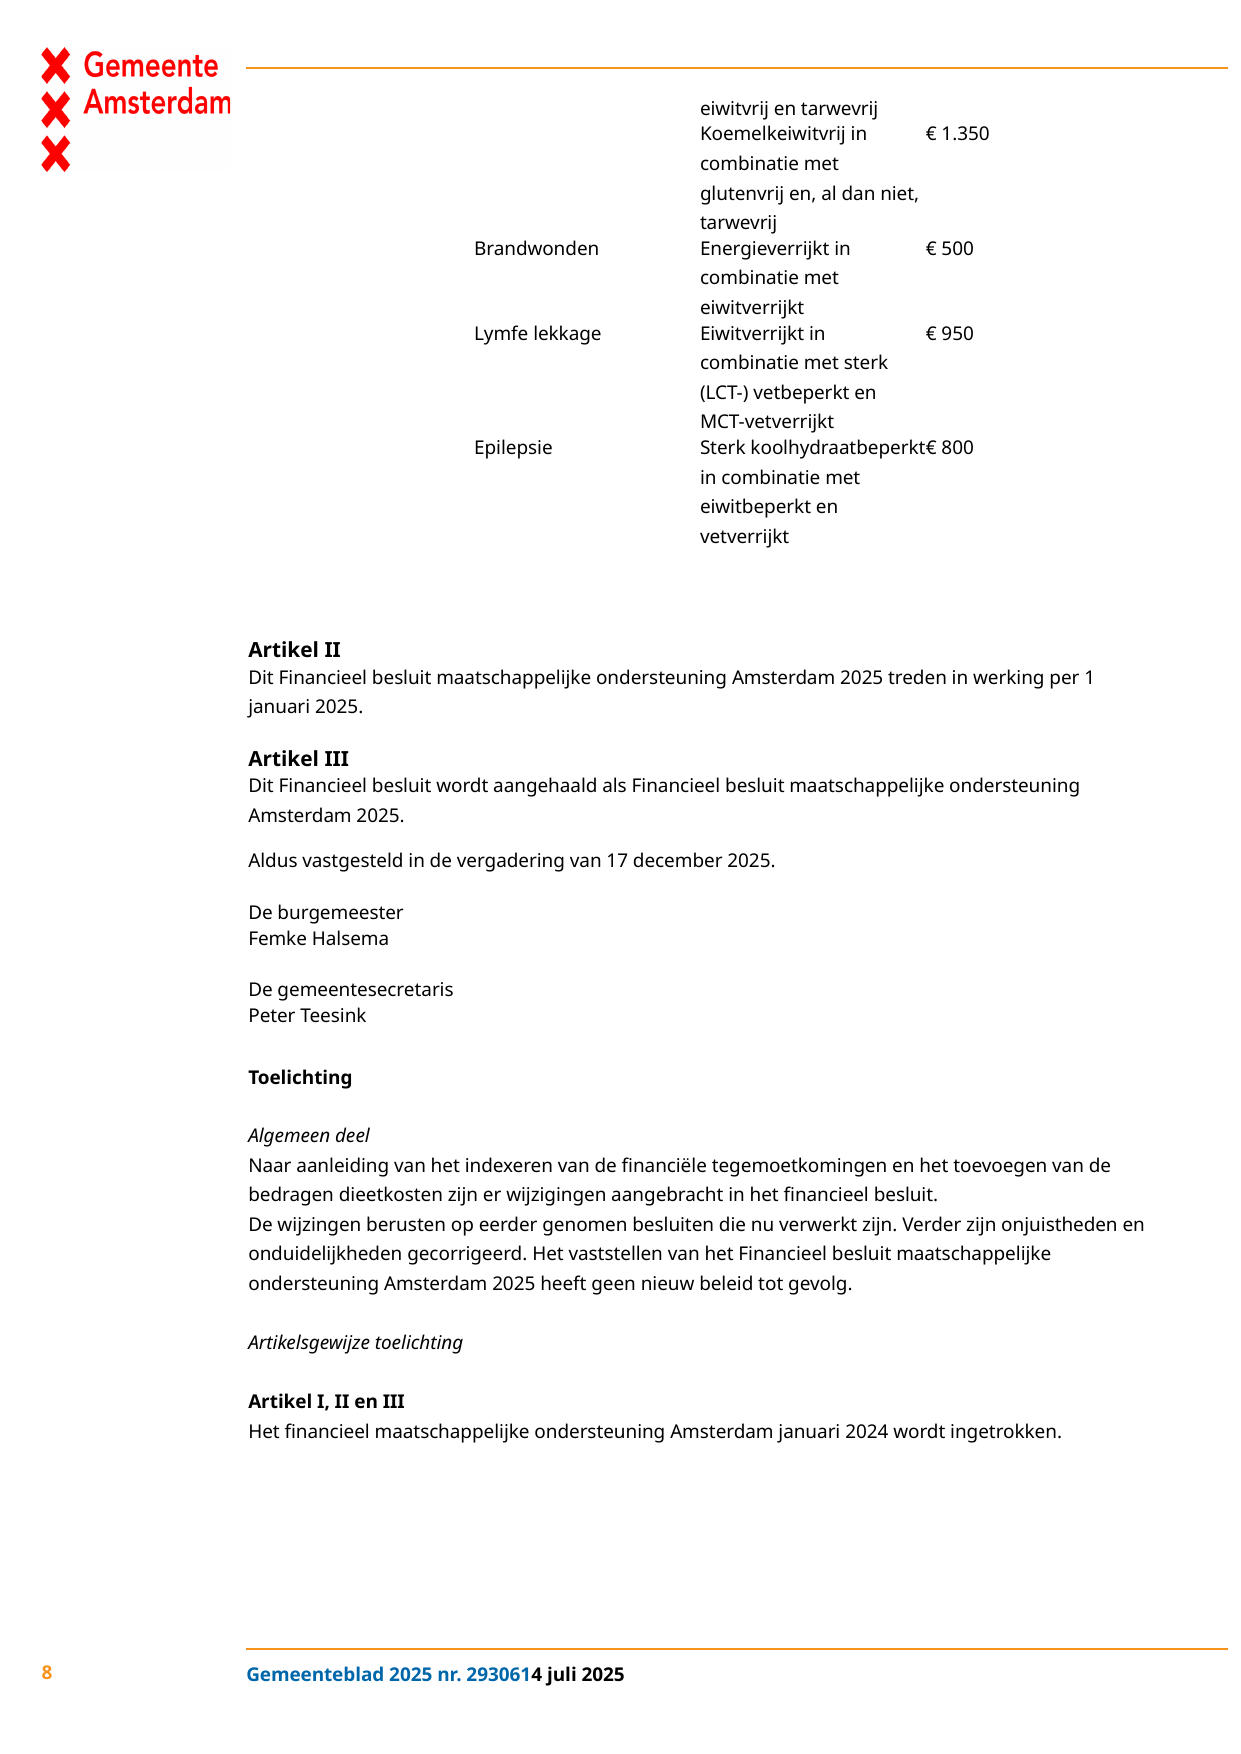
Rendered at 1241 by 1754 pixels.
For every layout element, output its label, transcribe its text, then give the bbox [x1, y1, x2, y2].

table_cell eiwitvrij en tarwevrij [700, 95, 926, 121]
table_cell € 950 [926, 320, 1152, 434]
text Artikelsgewijze toelichting [248, 1329, 1152, 1355]
table_cell Eiwitverrijkt in combinatie met sterk (LCT-) vetbeperkt en MCT-vetverrijkt [700, 320, 926, 434]
table_cell [474, 95, 700, 235]
text Algemeen deel [248, 1122, 1152, 1148]
table_cell Epilepsie [474, 434, 700, 549]
text Peter Teesink [248, 1002, 1152, 1028]
table_cell € 1.350 [926, 121, 1152, 235]
table_cell Brandwonden [474, 235, 700, 320]
text Toelichting [248, 1053, 1152, 1093]
text Artikel II [248, 636, 1152, 664]
text Dit Financieel besluit maatschappelijke ondersteuning Amsterdam 2025 treden in werking per 1 januari 2025. [248, 664, 1152, 719]
text Het financieel maatschappelijke ondersteuning Amsterdam januari 2024 wordt ingetrokken. [248, 1418, 1152, 1444]
text Naar aanleiding van het indexeren van de financiële tegemoetkomingen en het toevoegen van de bedragen dieetkosten zijn er wijzigingen aangebracht in het financieel besluit. [248, 1152, 1152, 1207]
table_cell € 500 [926, 235, 1152, 320]
text Artikel I, II en III [248, 1388, 1152, 1414]
table_cell Lymfe lekkage [474, 320, 700, 434]
text Artikel III [248, 744, 1152, 772]
text De wijzingen berusten op eerder genomen besluiten die nu verwerkt zijn. Verder zijn onjuistheden en onduidelijkheden gecorrigeerd. Het vaststellen van het Financieel besluit maatschappelijke ondersteuning Amsterdam 2025 heeft geen nieuw beleid tot gevolg. [248, 1211, 1152, 1296]
table_cell [248, 95, 474, 549]
text Dit Financieel besluit wordt aangehaald als Financieel besluit maatschappelijke ondersteuning Amsterdam 2025. [248, 772, 1152, 828]
table_cell Energieverrijkt in combinatie met eiwitverrijkt [700, 235, 926, 320]
text Femke Halsema [248, 925, 1152, 951]
table_cell Sterk koolhydraatbeperkt in combinatie met eiwitbeperkt en vetverrijkt [700, 434, 926, 549]
table_cell [926, 95, 1152, 121]
text De gemeentesecretaris [248, 976, 1152, 1002]
text Aldus vastgesteld in de vergadering van 17 december 2025. [248, 848, 1152, 873]
table_cell € 800 [926, 434, 1152, 549]
picture [41, 47, 231, 172]
text De burgemeester [248, 899, 1152, 925]
table_cell Koemelkeiwitvrij in combinatie met glutenvrij en, al dan niet, tarwevrij [700, 121, 926, 235]
